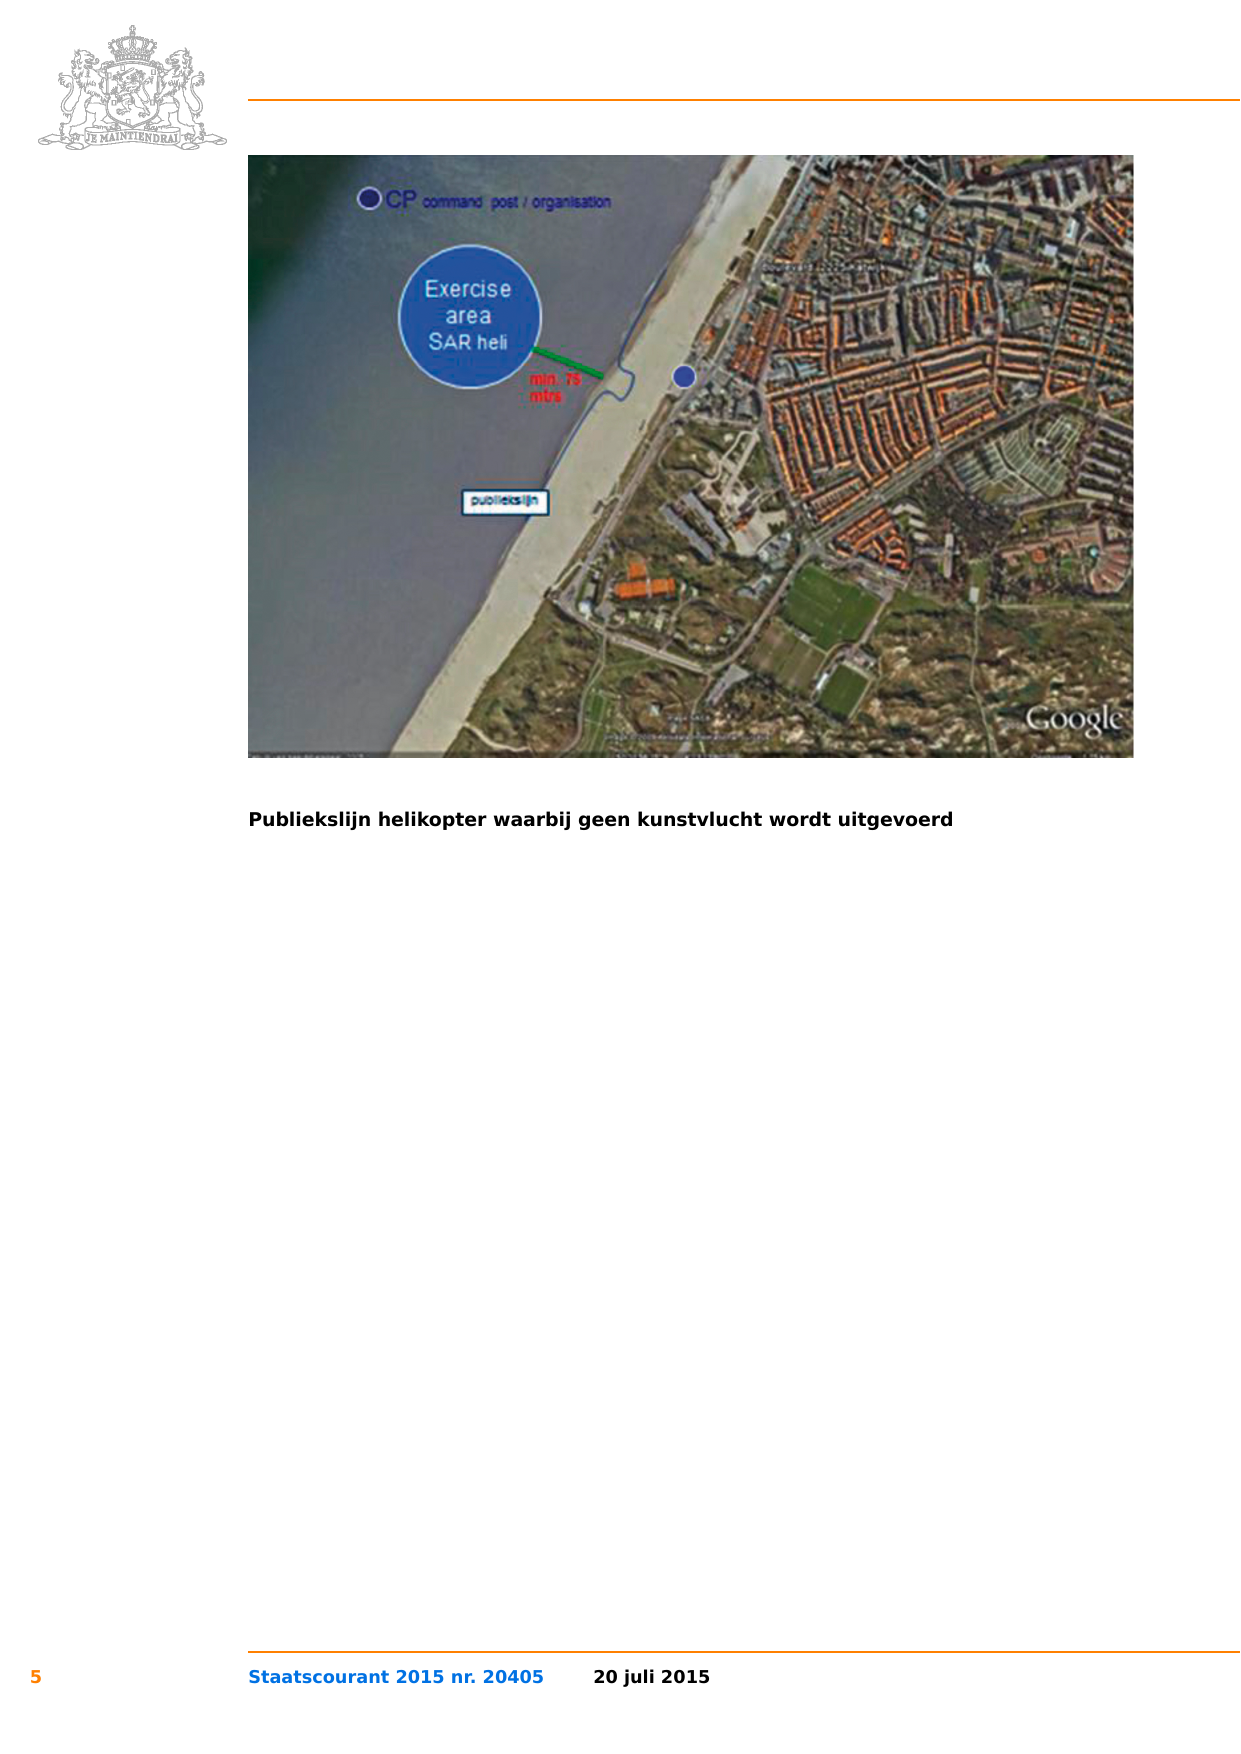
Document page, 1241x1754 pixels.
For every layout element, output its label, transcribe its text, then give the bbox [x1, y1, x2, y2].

picture [248, 155, 1134, 758]
subtitle Publiekslijn helikopter waarbij geen kunstvlucht wordt uitgevoerd [248, 809, 1163, 831]
picture [38, 25, 227, 150]
